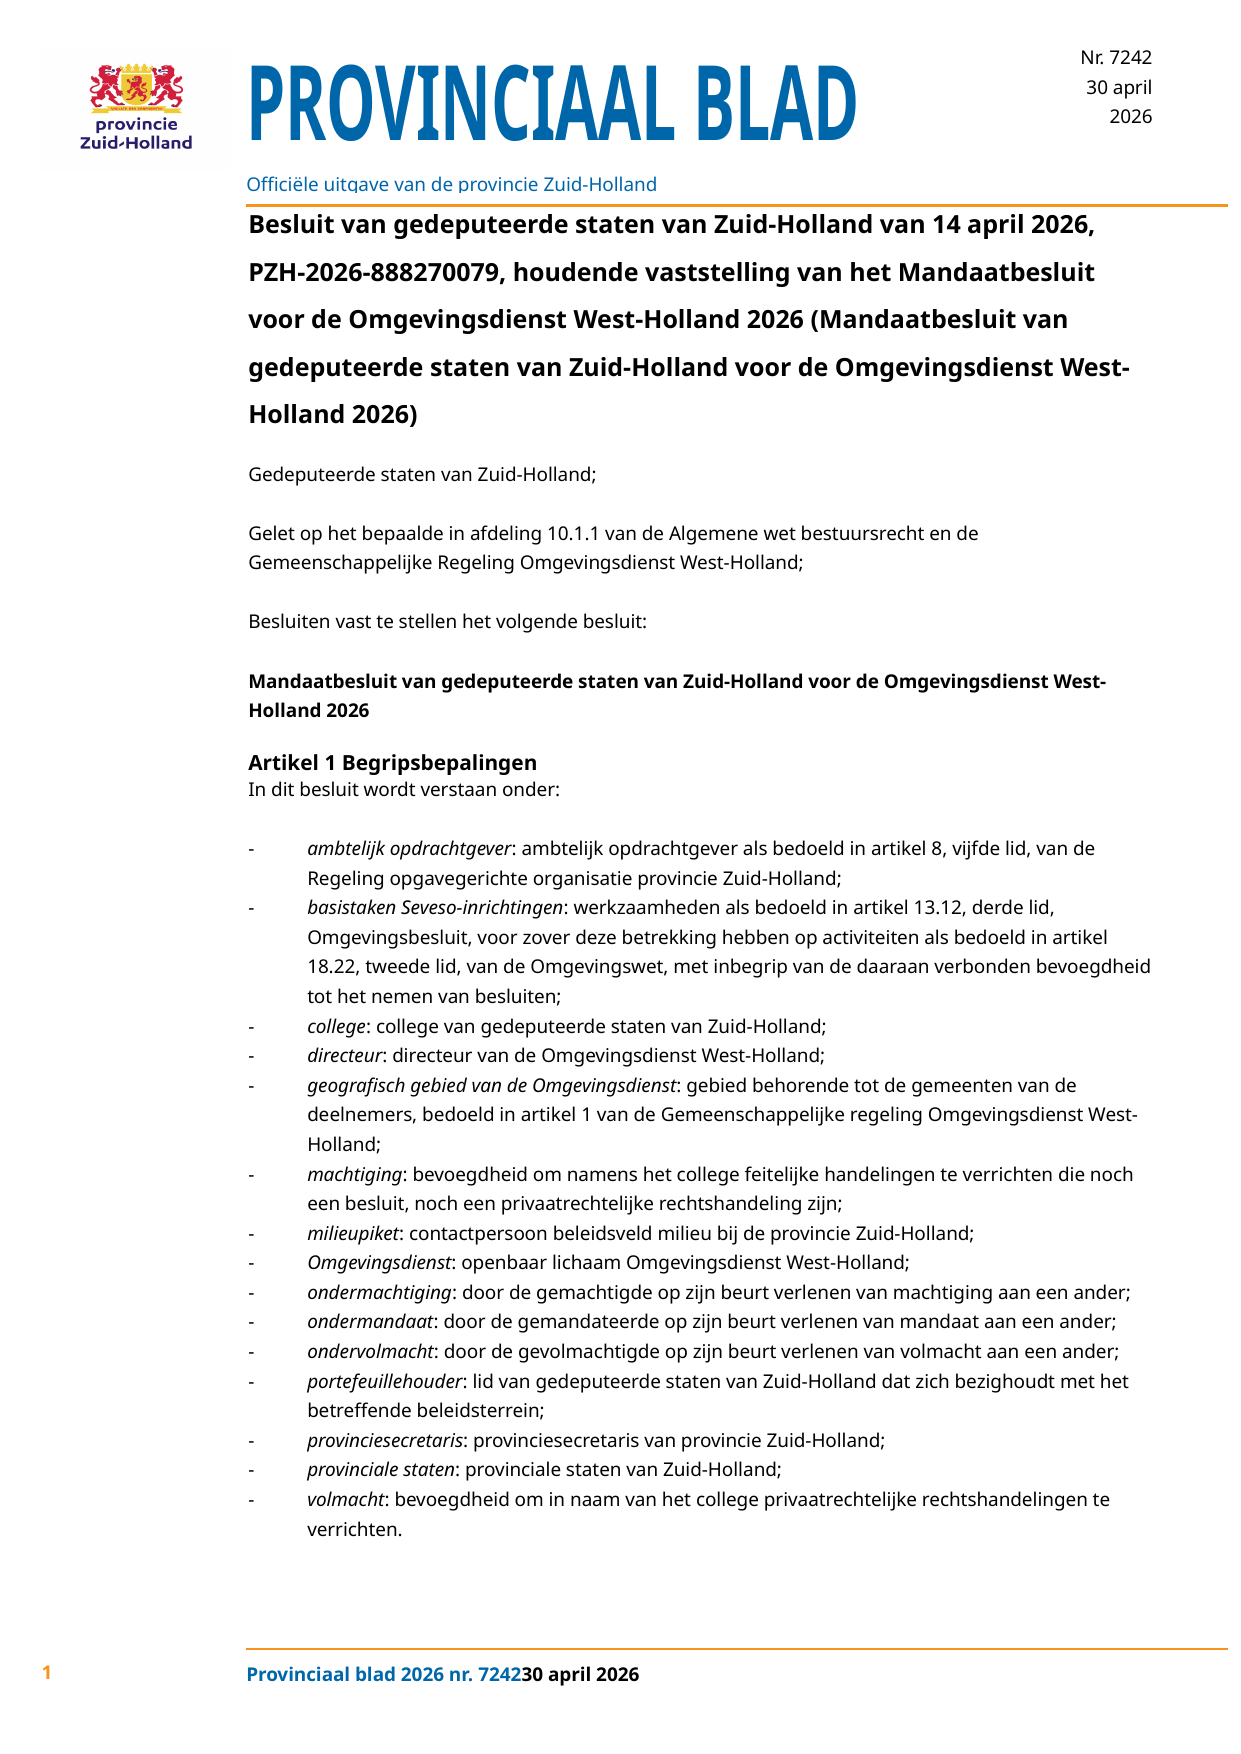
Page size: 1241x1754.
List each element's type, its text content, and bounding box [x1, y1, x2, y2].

text Mandaatbesluit van gedeputeerde staten van Zuid-Holland voor de Omgevingsdienst West-Holland 2026 [248, 668, 1152, 723]
list portefeuillehouder: lid van gedeputeerde staten van Zuid-Holland dat zich bezighoudt met het betreffende beleidsterrein; [248, 1368, 1152, 1423]
text Besluit van gedeputeerde staten van Zuid-Holland van 14 april 2026, PZH-2026-888270079, houdende vaststelling van het Mandaatbesluit voor de Omgevingsdienst West-Holland 2026 (Mandaatbesluit van gedeputeerde staten van Zuid-Holland voor de Omgevingsdienst West-Holland 2026) [248, 207, 1152, 431]
text In dit besluit wordt verstaan onder: [248, 776, 1152, 802]
picture [41, 47, 231, 172]
list provinciale staten: provinciale staten van Zuid-Holland; [248, 1457, 1152, 1482]
list ondermandaat: door de gemandateerde op zijn beurt verlenen van mandaat aan een ander; [248, 1309, 1152, 1334]
text Gelet op het bepaalde in afdeling 10.1.1 van de Algemene wet bestuursrecht en de Gemeenschappelijke Regeling Omgevingsdienst West-Holland; [248, 520, 1152, 575]
list ondermachtiging: door de gemachtigde op zijn beurt verlenen van machtiging aan een ander; [248, 1279, 1152, 1305]
list machtiging: bevoegdheid om namens het college feitelijke handelingen te verrichten die noch een besluit, noch een privaatrechtelijke rechtshandeling zijn; [248, 1161, 1152, 1216]
list milieupiket: contactpersoon beleidsveld milieu bij de provincie Zuid-Holland; [248, 1220, 1152, 1246]
list college: college van gedeputeerde staten van Zuid-Holland; [248, 1013, 1152, 1039]
text Besluiten vast te stellen het volgende besluit: [248, 609, 1152, 634]
list geografisch gebied van de Omgevingsdienst: gebied behorende tot de gemeenten van de deelnemers, bedoeld in artikel 1 van de Gemeenschappelijke regeling Omgevingsdienst West-Holland; [248, 1072, 1152, 1157]
list volmacht: bevoegdheid om in naam van het college privaatrechtelijke rechtshandelingen te verrichten. [248, 1486, 1152, 1542]
list directeur: directeur van de Omgevingsdienst West-Holland; [248, 1042, 1152, 1068]
list basistaken Seveso-inrichtingen: werkzaamheden als bedoeld in artikel 13.12, derde lid, Omgevingsbesluit, voor zover deze betrekking hebben op activiteiten als bedoeld in artikel 18.22, tweede lid, van de Omgevingswet, met inbegrip van de daaraan verbonden bevoegdheid tot het nemen van besluiten; [248, 894, 1152, 1009]
text Gedeputeerde staten van Zuid-Holland; [248, 461, 1152, 486]
list provinciesecretaris: provinciesecretaris van provincie Zuid-Holland; [248, 1427, 1152, 1453]
list ambtelijk opdrachtgever: ambtelijk opdrachtgever als bedoeld in artikel 8, vijfde lid, van de Regeling opgavegerichte organisatie provincie Zuid-Holland; [248, 835, 1152, 891]
text Artikel 1 Begripsbepalingen [248, 748, 1152, 776]
list Omgevingsdienst: openbaar lichaam Omgevingsdienst West-Holland; [248, 1249, 1152, 1275]
list ondervolmacht: door de gevolmachtigde op zijn beurt verlenen van volmacht aan een ander; [248, 1338, 1152, 1364]
